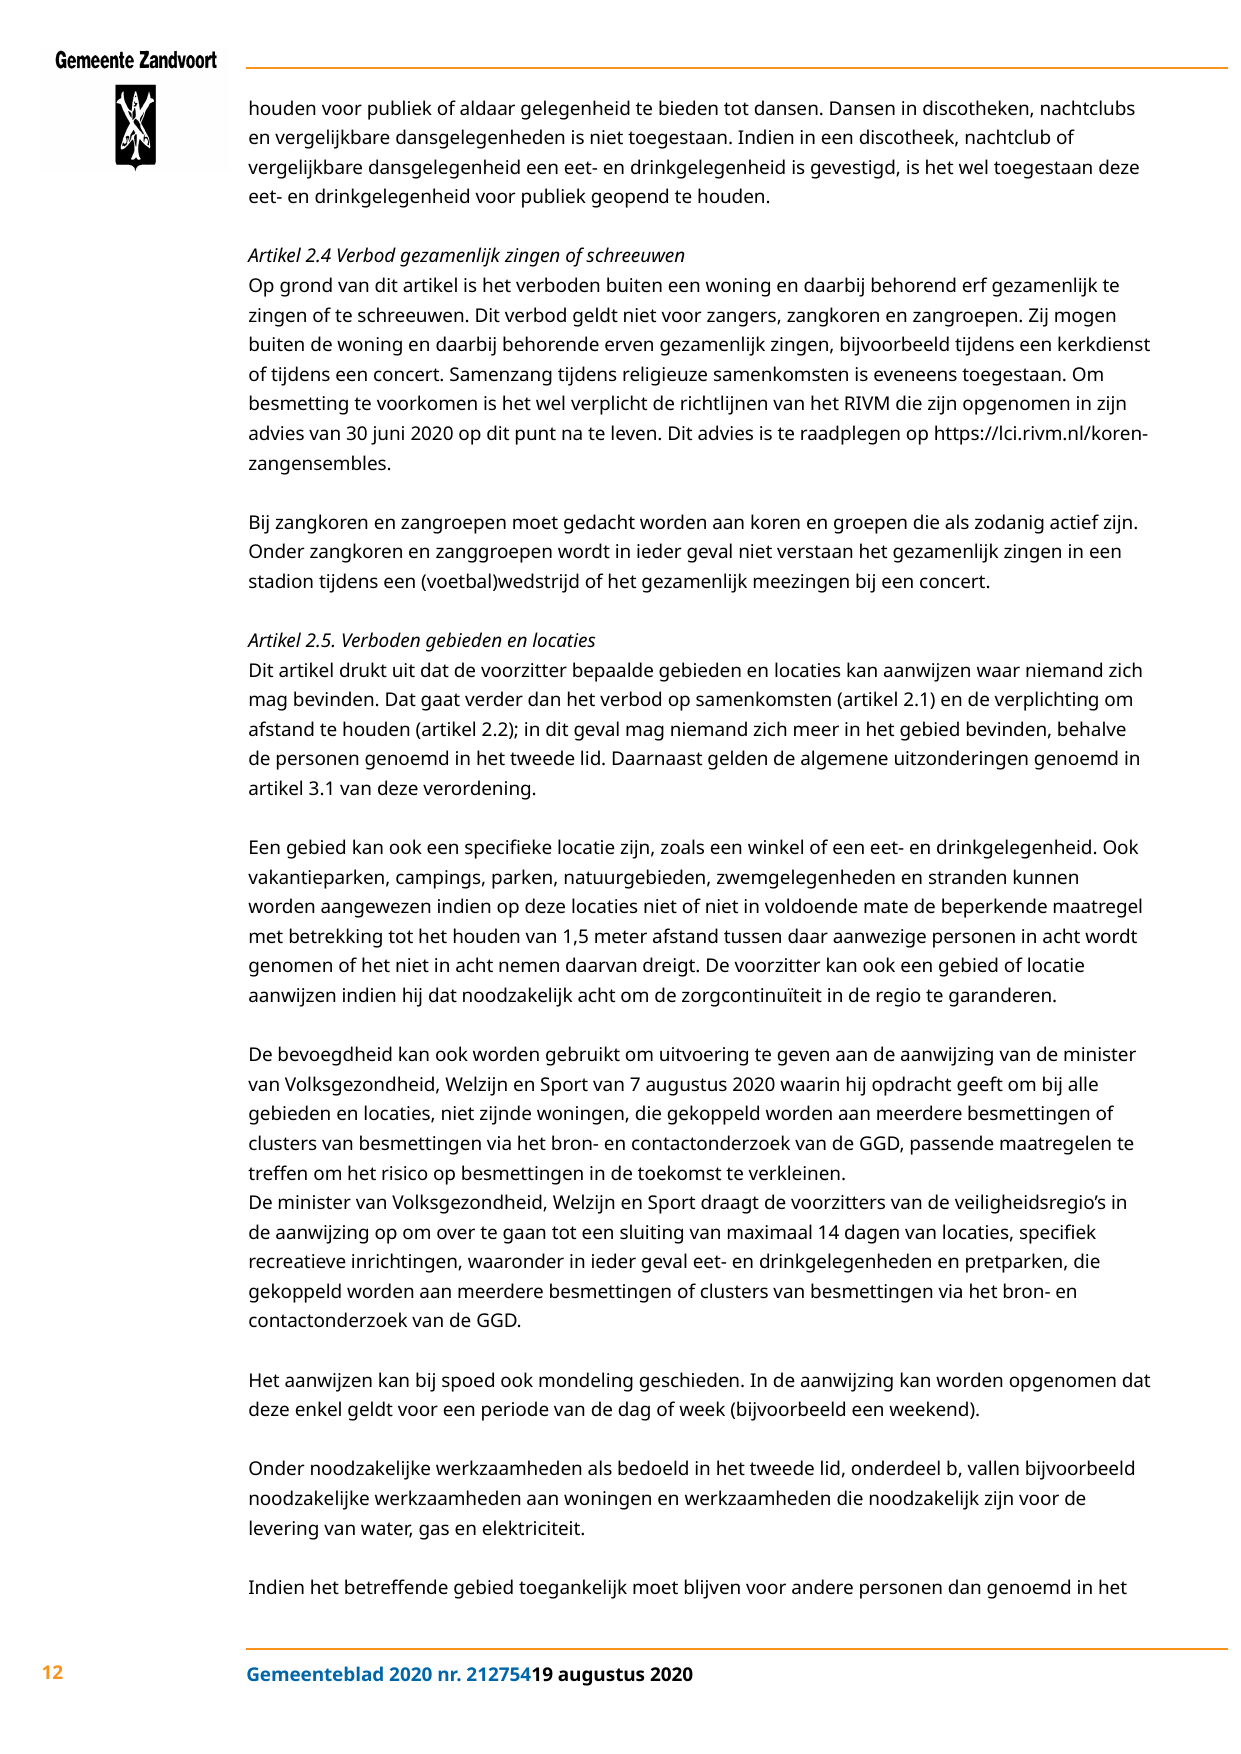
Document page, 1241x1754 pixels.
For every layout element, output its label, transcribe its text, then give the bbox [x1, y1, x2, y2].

text Onder noodzakelijke werkzaamheden als bedoeld in het tweede lid, onderdeel b, vallen bijvoorbeeld noodzakelijke werkzaamheden aan woningen en werkzaamheden die noodzakelijk zijn voor de levering van water, gas en elektriciteit. [248, 1456, 1152, 1541]
text Bij zangkoren en zangroepen moet gedacht worden aan koren en groepen die als zodanig actief zijn. Onder zangkoren en zanggroepen wordt in ieder geval niet verstaan het gezamenlijk zingen in een stadion tijdens een (voetbal)wedstrijd of het gezamenlijk meezingen bij een concert. [248, 509, 1152, 594]
text Een gebied kan ook een specifieke locatie zijn, zoals een winkel of een eet- en drinkgelegenheid. Ook vakantieparken, campings, parken, natuurgebieden, zwemgelegenheden en stranden kunnen worden aangewezen indien op deze locaties niet of niet in voldoende mate de beperkende maatregel met betrekking tot het houden van 1,5 meter afstand tussen daar aanwezige personen in acht wordt genomen of het niet in acht nemen daarvan dreigt. De voorzitter kan ook een gebied of locatie aanwijzen indien hij dat noodzakelijk acht om de zorgcontinuïteit in de regio te garanderen. [248, 834, 1152, 1008]
text houden voor publiek of aldaar gelegenheid te bieden tot dansen. Dansen in discotheken, nachtclubs en vergelijkbare dansgelegenheden is niet toegestaan. Indien in een discotheek, nachtclub of vergelijkbare dansgelegenheid een eet- en drinkgelegenheid is gevestigd, is het wel toegestaan deze eet- en drinkgelegenheid voor publiek geopend te houden. [248, 95, 1152, 209]
text Dit artikel drukt uit dat de voorzitter bepaalde gebieden en locaties kan aanwijzen waar niemand zich mag bevinden. Dat gaat verder dan het verbod op samenkomsten (artikel 2.1) en de verplichting om afstand te houden (artikel 2.2); in dit geval mag niemand zich meer in het gebied bevinden, behalve de personen genoemd in het tweede lid. Daarnaast gelden de algemene uitzonderingen genoemd in artikel 3.1 van deze verordening. [248, 657, 1152, 801]
text De bevoegdheid kan ook worden gebruikt om uitvoering te geven aan de aanwijzing van de minister van Volksgezondheid, Welzijn en Sport van 7 augustus 2020 waarin hij opdracht geeft om bij alle gebieden en locaties, niet zijnde woningen, die gekoppeld worden aan meerdere besmettingen of clusters van besmettingen via het bron- en contactonderzoek van de GGD, passende maatregelen te treffen om het risico op besmettingen in de toekomst te verkleinen. [248, 1041, 1152, 1186]
text De minister van Volksgezondheid, Welzijn en Sport draagt de voorzitters van de veiligheidsregio’s in de aanwijzing op om over te gaan tot een sluiting van maximaal 14 dagen van locaties, specifiek recreatieve inrichtingen, waaronder in ieder geval eet- en drinkgelegenheden en pretparken, die gekoppeld worden aan meerdere besmettingen of clusters van besmettingen via het bron- en contactonderzoek van de GGD. [248, 1189, 1152, 1333]
text Artikel 2.4 Verbod gezamenlijk zingen of schreeuwen [248, 243, 1152, 268]
picture [41, 47, 231, 172]
text Artikel 2.5. Verboden gebieden en locaties [248, 627, 1152, 653]
text Het aanwijzen kan bij spoed ook mondeling geschieden. In de aanwijzing kan worden opgenomen dat deze enkel geldt voor een periode van de dag of week (bijvoorbeeld een weekend). [248, 1367, 1152, 1422]
text Indien het betreffende gebied toegankelijk moet blijven voor andere personen dan genoemd in het [248, 1574, 1152, 1600]
text Op grond van dit artikel is het verboden buiten een woning en daarbij behorend erf gezamenlijk te zingen of te schreeuwen. Dit verbod geldt niet voor zangers, zangkoren en zangroepen. Zij mogen buiten de woning en daarbij behorende erven gezamenlijk zingen, bijvoorbeeld tijdens een kerkdienst of tijdens een concert. Samenzang tijdens religieuze samenkomsten is eveneens toegestaan. Om besmetting te voorkomen is het wel verplicht de richtlijnen van het RIVM die zijn opgenomen in zijn advies van 30 juni 2020 op dit punt na te leven. Dit advies is te raadplegen op https://lci.rivm.nl/koren-zangensembles. [248, 272, 1152, 476]
